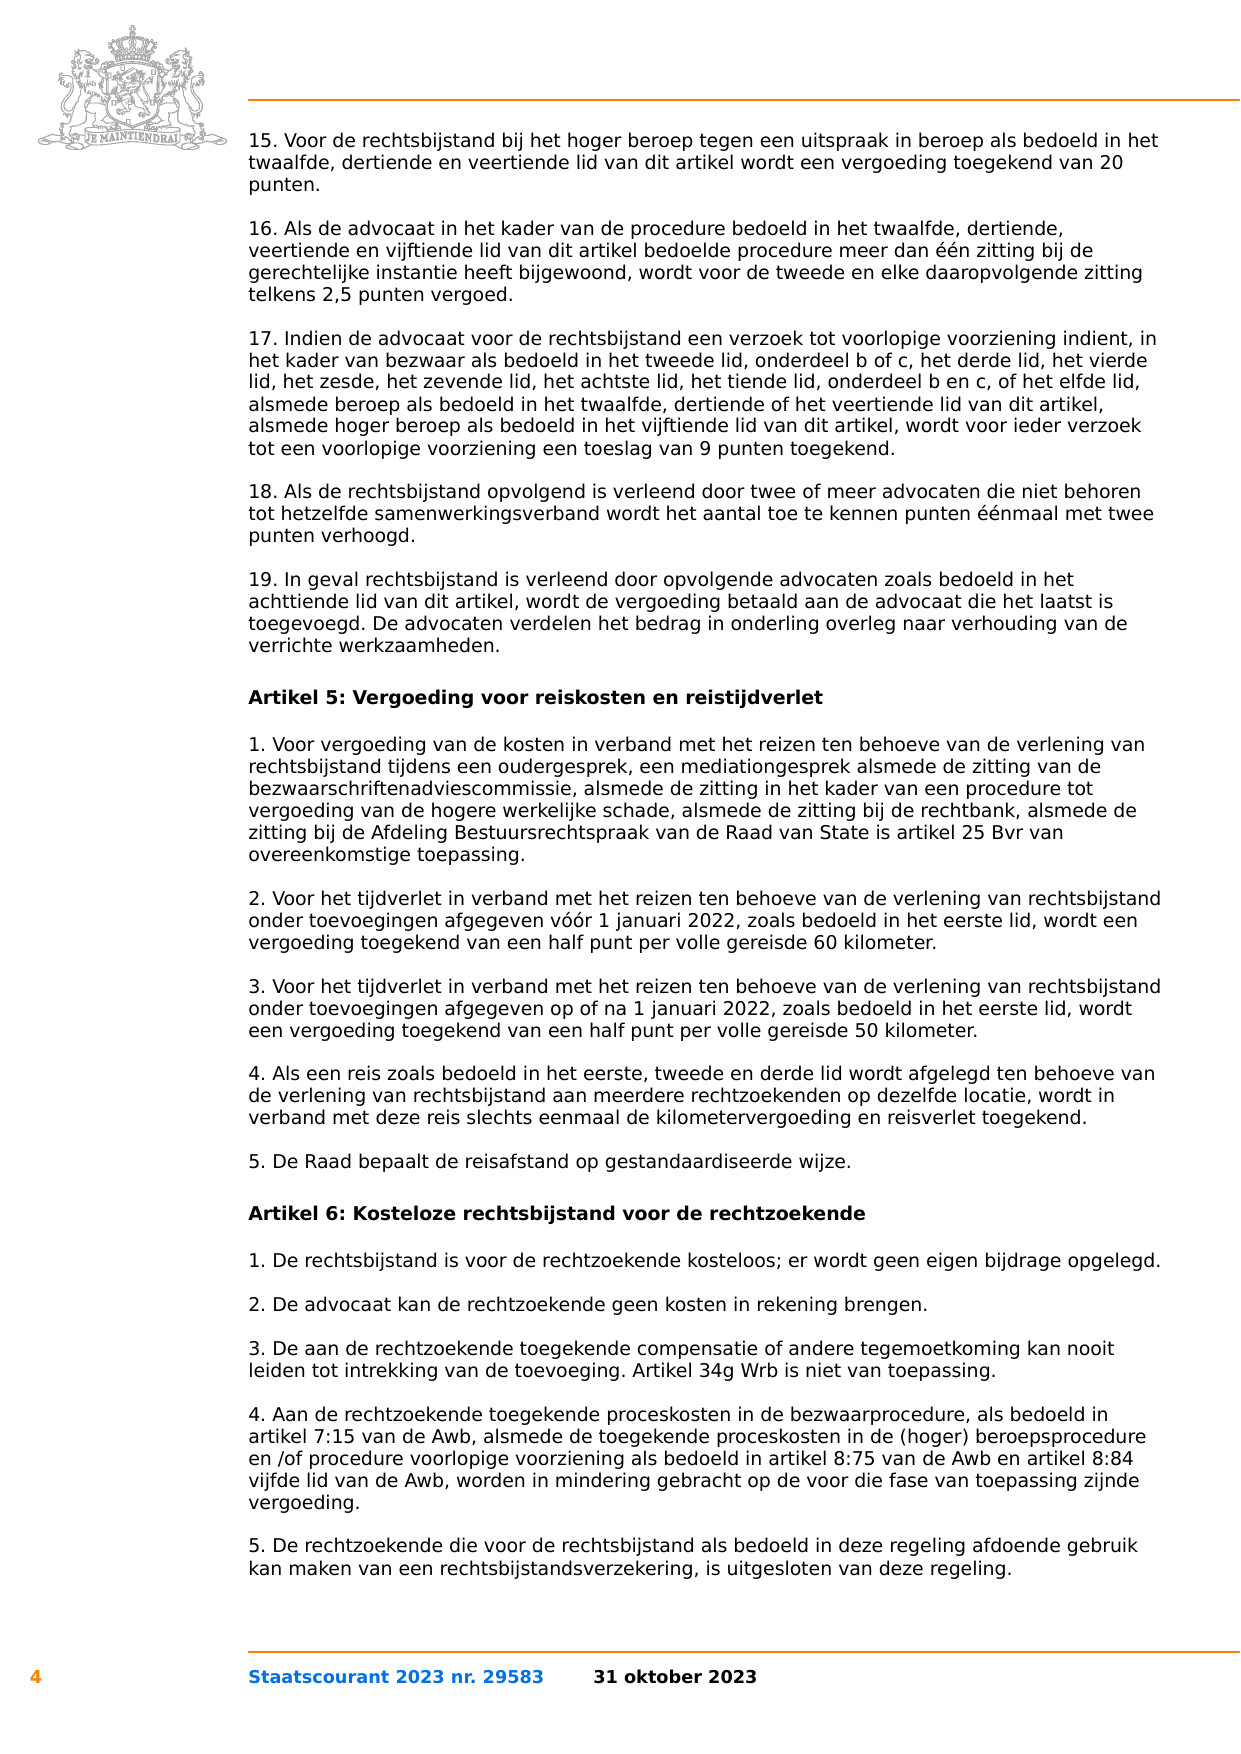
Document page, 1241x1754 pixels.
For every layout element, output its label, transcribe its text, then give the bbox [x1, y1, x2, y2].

text 4. Als een reis zoals bedoeld in het eerste, tweede en derde lid wordt afgelegd ten behoeve van de verlening van rechtsbijstand aan meerdere rechtzoekenden op dezelfde locatie, wordt in verband met deze reis slechts eenmaal de kilometervergoeding en reisverlet toegekend. [248, 1063, 1163, 1129]
text 5. De rechtzoekende die voor de rechtsbijstand als bedoeld in deze regeling afdoende gebruik kan maken van een rechtsbijstandsverzekering, is uitgesloten van deze regeling. [248, 1535, 1163, 1579]
text 17. Indien de advocaat voor de rechtsbijstand een verzoek tot voorlopige voorziening indient, in het kader van bezwaar als bedoeld in het tweede lid, onderdeel b of c, het derde lid, het vierde lid, het zesde, het zevende lid, het achtste lid, het tiende lid, onderdeel b en c, of het elfde lid, alsmede beroep als bedoeld in het twaalfde, dertiende of het veertiende lid van dit artikel, alsmede hoger beroep als bedoeld in het vijftiende lid van dit artikel, wordt voor ieder verzoek tot een voorlopige voorziening een toeslag van 9 punten toegekend. [248, 327, 1163, 459]
text 2. De advocaat kan de rechtzoekende geen kosten in rekening brengen. [248, 1294, 1163, 1316]
text 3. Voor het tijdverlet in verband met het reizen ten behoeve van de verlening van rechtsbijstand onder toevoegingen afgegeven op of na 1 januari 2022, zoals bedoeld in het eerste lid, wordt een vergoeding toegekend van een half punt per volle gereisde 50 kilometer. [248, 976, 1163, 1041]
text 16. Als de advocaat in het kader van de procedure bedoeld in het twaalfde, dertiende, veertiende en vijftiende lid van dit artikel bedoelde procedure meer dan één zitting bij de gerechtelijke instantie heeft bijgewoond, wordt voor de tweede en elke daaropvolgende zitting telkens 2,5 punten vergoed. [248, 218, 1163, 306]
text 4. Aan de rechtzoekende toegekende proceskosten in de bezwaarprocedure, als bedoeld in artikel 7:15 van de Awb, alsmede de toegekende proceskosten in de (hoger) beroepsprocedure en /of procedure voorlopige voorziening als bedoeld in artikel 8:75 van de Awb en artikel 8:84 vijfde lid van de Awb, worden in mindering gebracht op de voor die fase van toepassing zijnde vergoeding. [248, 1404, 1163, 1513]
subtitle Artikel 6: Kosteloze rechtsbijstand voor de rechtzoekende [248, 1203, 1163, 1225]
text 18. Als de rechtsbijstand opvolgend is verleend door twee of meer advocaten die niet behoren tot hetzelfde samenwerkingsverband wordt het aantal toe te kennen punten éénmaal met twee punten verhoogd. [248, 481, 1163, 547]
text 3. De aan de rechtzoekende toegekende compensatie of andere tegemoetkoming kan nooit leiden tot intrekking van de toevoeging. Artikel 34g Wrb is niet van toepassing. [248, 1338, 1163, 1382]
subtitle Artikel 5: Vergoeding voor reiskosten en reistijdverlet [248, 687, 1163, 709]
text 5. De Raad bepaalt de reisafstand op gestandaardiseerde wijze. [248, 1151, 1163, 1173]
text 2. Voor het tijdverlet in verband met het reizen ten behoeve van de verlening van rechtsbijstand onder toevoegingen afgegeven vóór 1 januari 2022, zoals bedoeld in het eerste lid, wordt een vergoeding toegekend van een half punt per volle gereisde 60 kilometer. [248, 888, 1163, 954]
text 1. De rechtsbijstand is voor de rechtzoekende kosteloos; er wordt geen eigen bijdrage opgelegd. [248, 1250, 1163, 1272]
text 19. In geval rechtsbijstand is verleend door opvolgende advocaten zoals bedoeld in het achttiende lid van dit artikel, wordt de vergoeding betaald aan de advocaat die het laatst is toegevoegd. De advocaten verdelen het bedrag in onderling overleg naar verhouding van de verrichte werkzaamheden. [248, 569, 1163, 657]
text 1. Voor vergoeding van de kosten in verband met het reizen ten behoeve van de verlening van rechtsbijstand tijdens een oudergesprek, een mediationgesprek alsmede de zitting van de bezwaarschriftenadviescommissie, alsmede de zitting in het kader van een procedure tot vergoeding van de hogere werkelijke schade, alsmede de zitting bij de rechtbank, alsmede de zitting bij de Afdeling Bestuursrechtspraak van de Raad van State is artikel 25 Bvr van overeenkomstige toepassing. [248, 734, 1163, 866]
picture [38, 25, 227, 150]
text 15. Voor de rechtsbijstand bij het hoger beroep tegen een uitspraak in beroep als bedoeld in het twaalfde, dertiende en veertiende lid van dit artikel wordt een vergoeding toegekend van 20 punten. [248, 130, 1163, 196]
